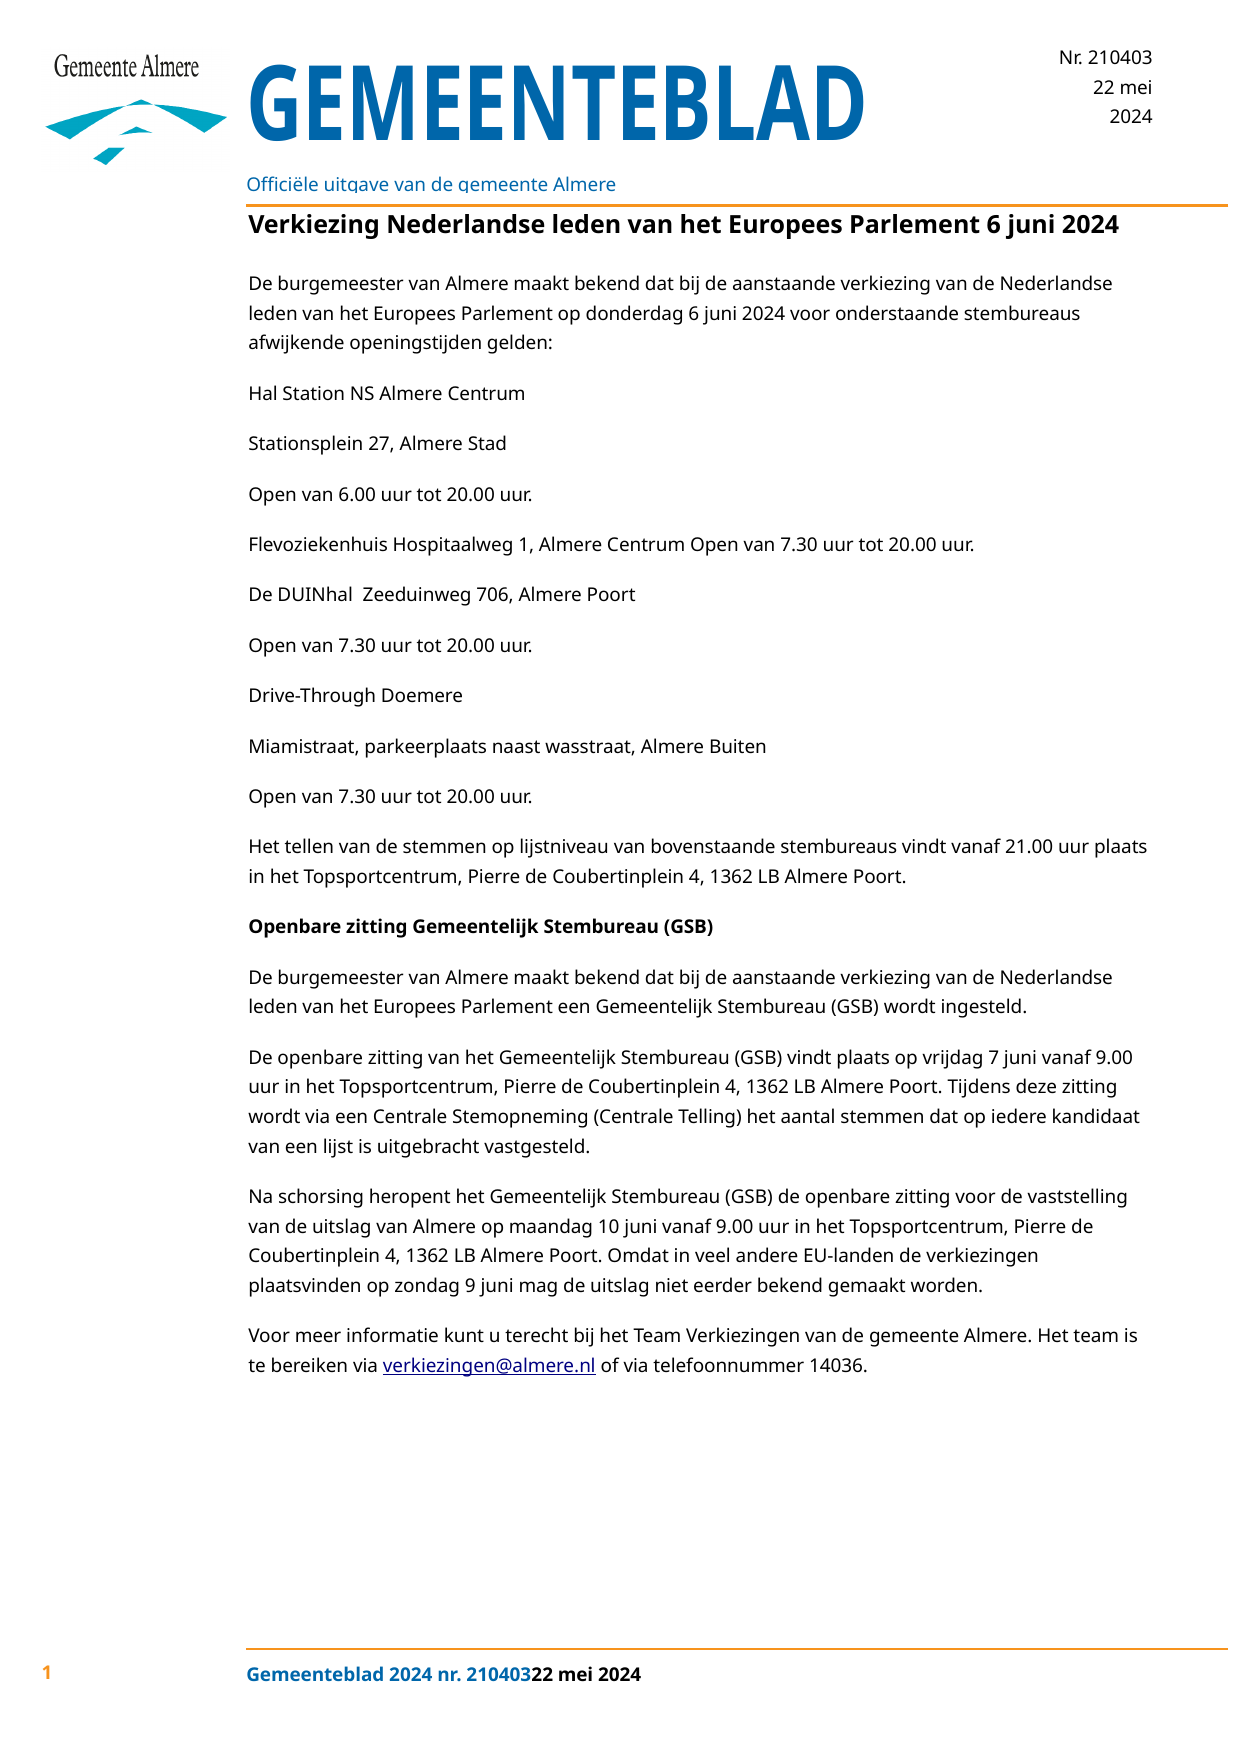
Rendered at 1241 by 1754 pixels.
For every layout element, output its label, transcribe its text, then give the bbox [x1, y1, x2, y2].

text De burgemeester van Almere maakt bekend dat bij de aanstaande verkiezing van de Nederlandse leden van het Europees Parlement op donderdag 6 juni 2024 voor onderstaande stembureaus afwijkende openingstijden gelden: [248, 270, 1152, 355]
text Flevoziekenhuis Hospitaalweg 1, Almere Centrum Open van 7.30 uur tot 20.00 uur. [248, 531, 1152, 557]
text Voor meer informatie kunt u terecht bij het Team Verkiezingen van de gemeente Almere. Het team is te bereiken via verkiezingen@almere.nl of via telefoonnummer 14036. [248, 1322, 1152, 1378]
text Drive-Through Doemere [248, 682, 1152, 708]
picture [41, 47, 231, 172]
text Open van 7.30 uur tot 20.00 uur. [248, 783, 1152, 809]
text Open van 6.00 uur tot 20.00 uur. [248, 481, 1152, 506]
text Open van 7.30 uur tot 20.00 uur. [248, 632, 1152, 658]
text De burgemeester van Almere maakt bekend dat bij de aanstaande verkiezing van de Nederlandse leden van het Europees Parlement een Gemeentelijk Stembureau (GSB) wordt ingesteld. [248, 964, 1152, 1019]
text Hal Station NS Almere Centrum [248, 380, 1152, 406]
text Na schorsing heropent het Gemeentelijk Stembureau (GSB) de openbare zitting voor de vaststelling van de uitslag van Almere op maandag 10 juni vanaf 9.00 uur in het Topsportcentrum, Pierre de Coubertinplein 4, 1362 LB Almere Poort. Omdat in veel andere EU-landen de verkiezingen plaatsvinden op zondag 9 juni mag de uitslag niet eerder bekend gemaakt worden. [248, 1183, 1152, 1298]
text Stationsplein 27, Almere Stad [248, 430, 1152, 456]
text De DUINhal Zeeduinweg 706, Almere Poort [248, 582, 1152, 607]
text Miamistraat, parkeerplaats naast wasstraat, Almere Buiten [248, 733, 1152, 758]
text Verkiezing Nederlandse leden van het Europees Parlement 6 juni 2024 [248, 207, 1152, 241]
text Openbare zitting Gemeentelijk Stembureau (GSB) [248, 914, 1152, 939]
text De openbare zitting van het Gemeentelijk Stembureau (GSB) vindt plaats op vrijdag 7 juni vanaf 9.00 uur in het Topsportcentrum, Pierre de Coubertinplein 4, 1362 LB Almere Poort. Tijdens deze zitting wordt via een Centrale Stemopneming (Centrale Telling) het aantal stemmen dat op iedere kandidaat van een lijst is uitgebracht vastgesteld. [248, 1044, 1152, 1158]
text Het tellen van de stemmen op lijstniveau van bovenstaande stembureaus vindt vanaf 21.00 uur plaats in het Topsportcentrum, Pierre de Coubertinplein 4, 1362 LB Almere Poort. [248, 834, 1152, 889]
